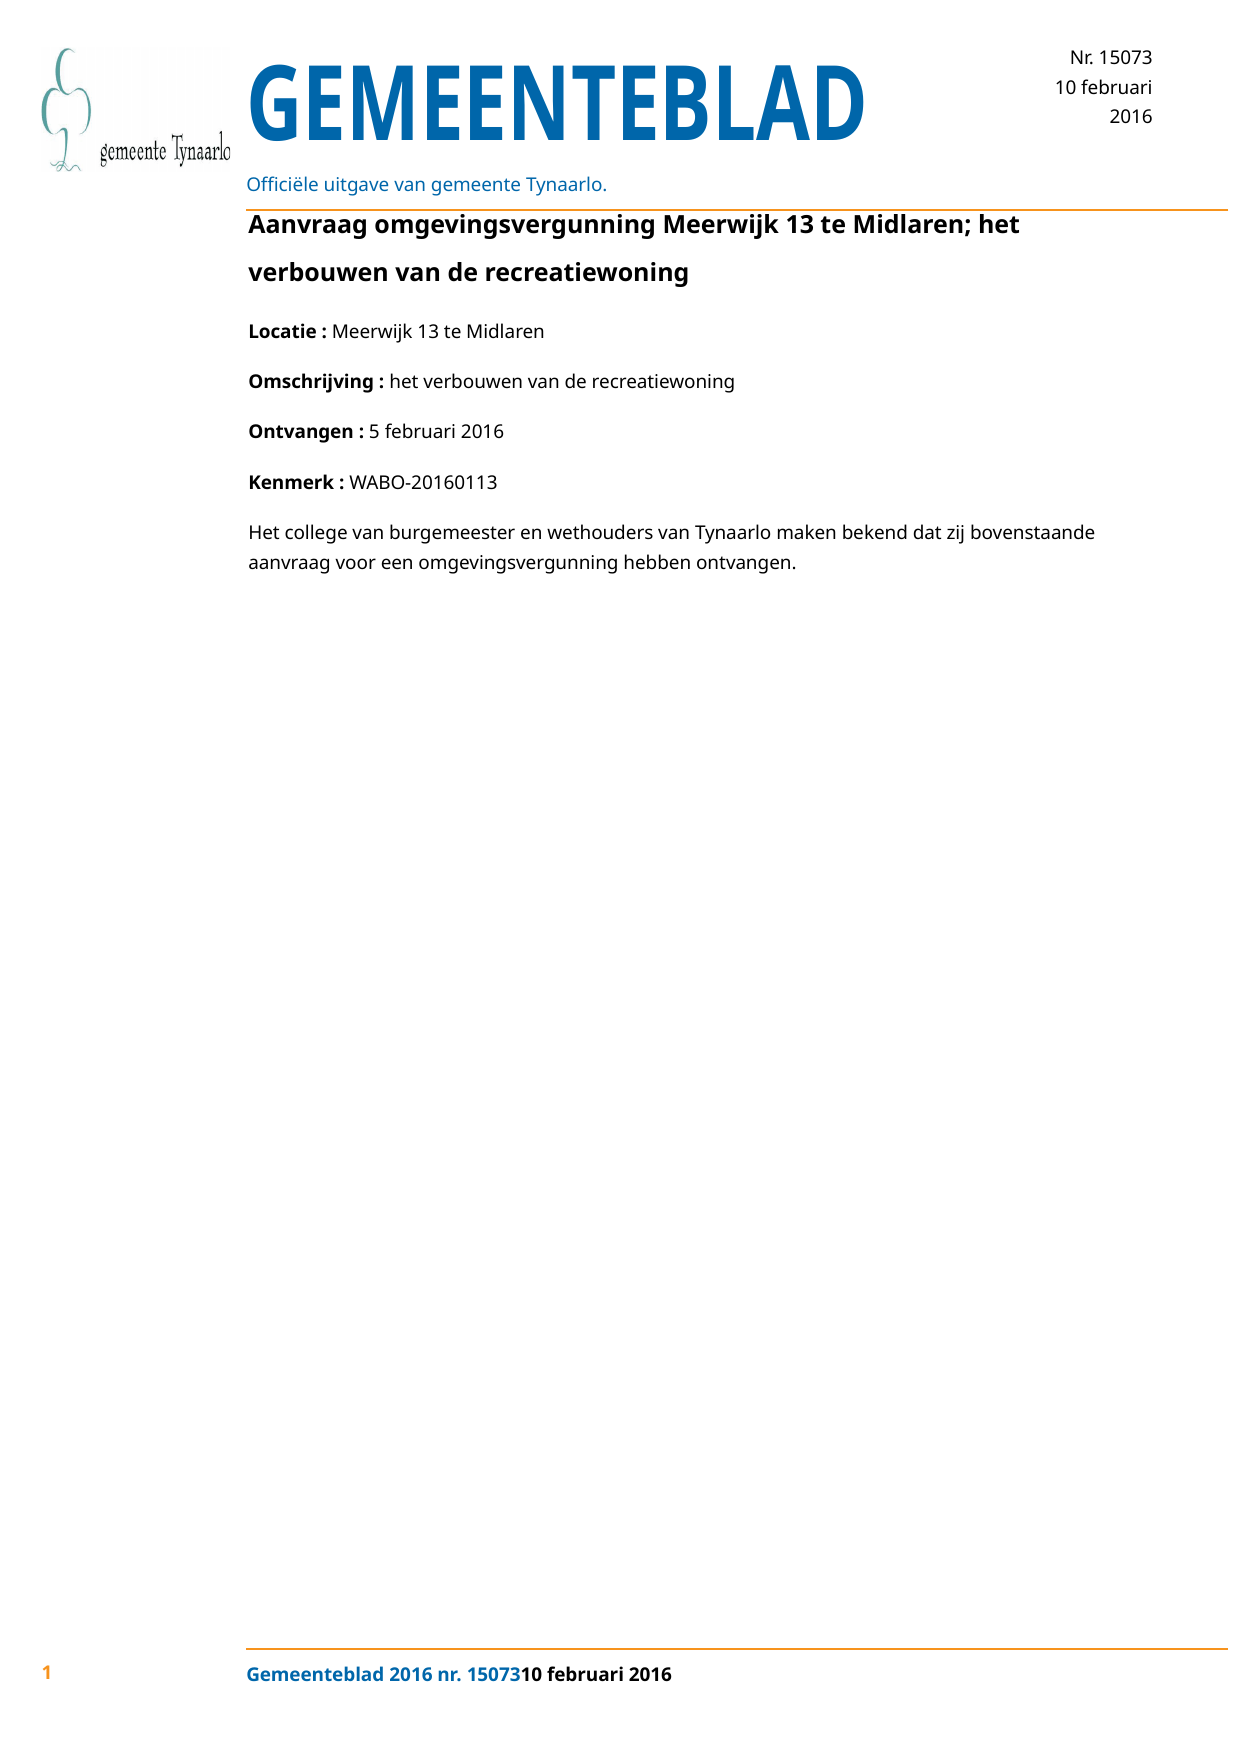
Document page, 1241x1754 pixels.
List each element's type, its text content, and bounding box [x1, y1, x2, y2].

text Het college van burgemeester en wethouders van Tynaarlo maken bekend dat zij bovenstaande aanvraag voor een omgevingsvergunning hebben ontvangen. [248, 519, 1152, 575]
text Kenmerk : WABO-20160113 [248, 469, 1152, 495]
text Locatie : Meerwijk 13 te Midlaren [248, 318, 1152, 344]
picture [41, 47, 231, 172]
text Aanvraag omgevingsvergunning Meerwijk 13 te Midlaren; het verbouwen van de recreatiewoning [248, 211, 1152, 288]
text Omschrijving : het verbouwen van de recreatiewoning [248, 368, 1152, 394]
text Ontvangen : 5 februari 2016 [248, 419, 1152, 444]
